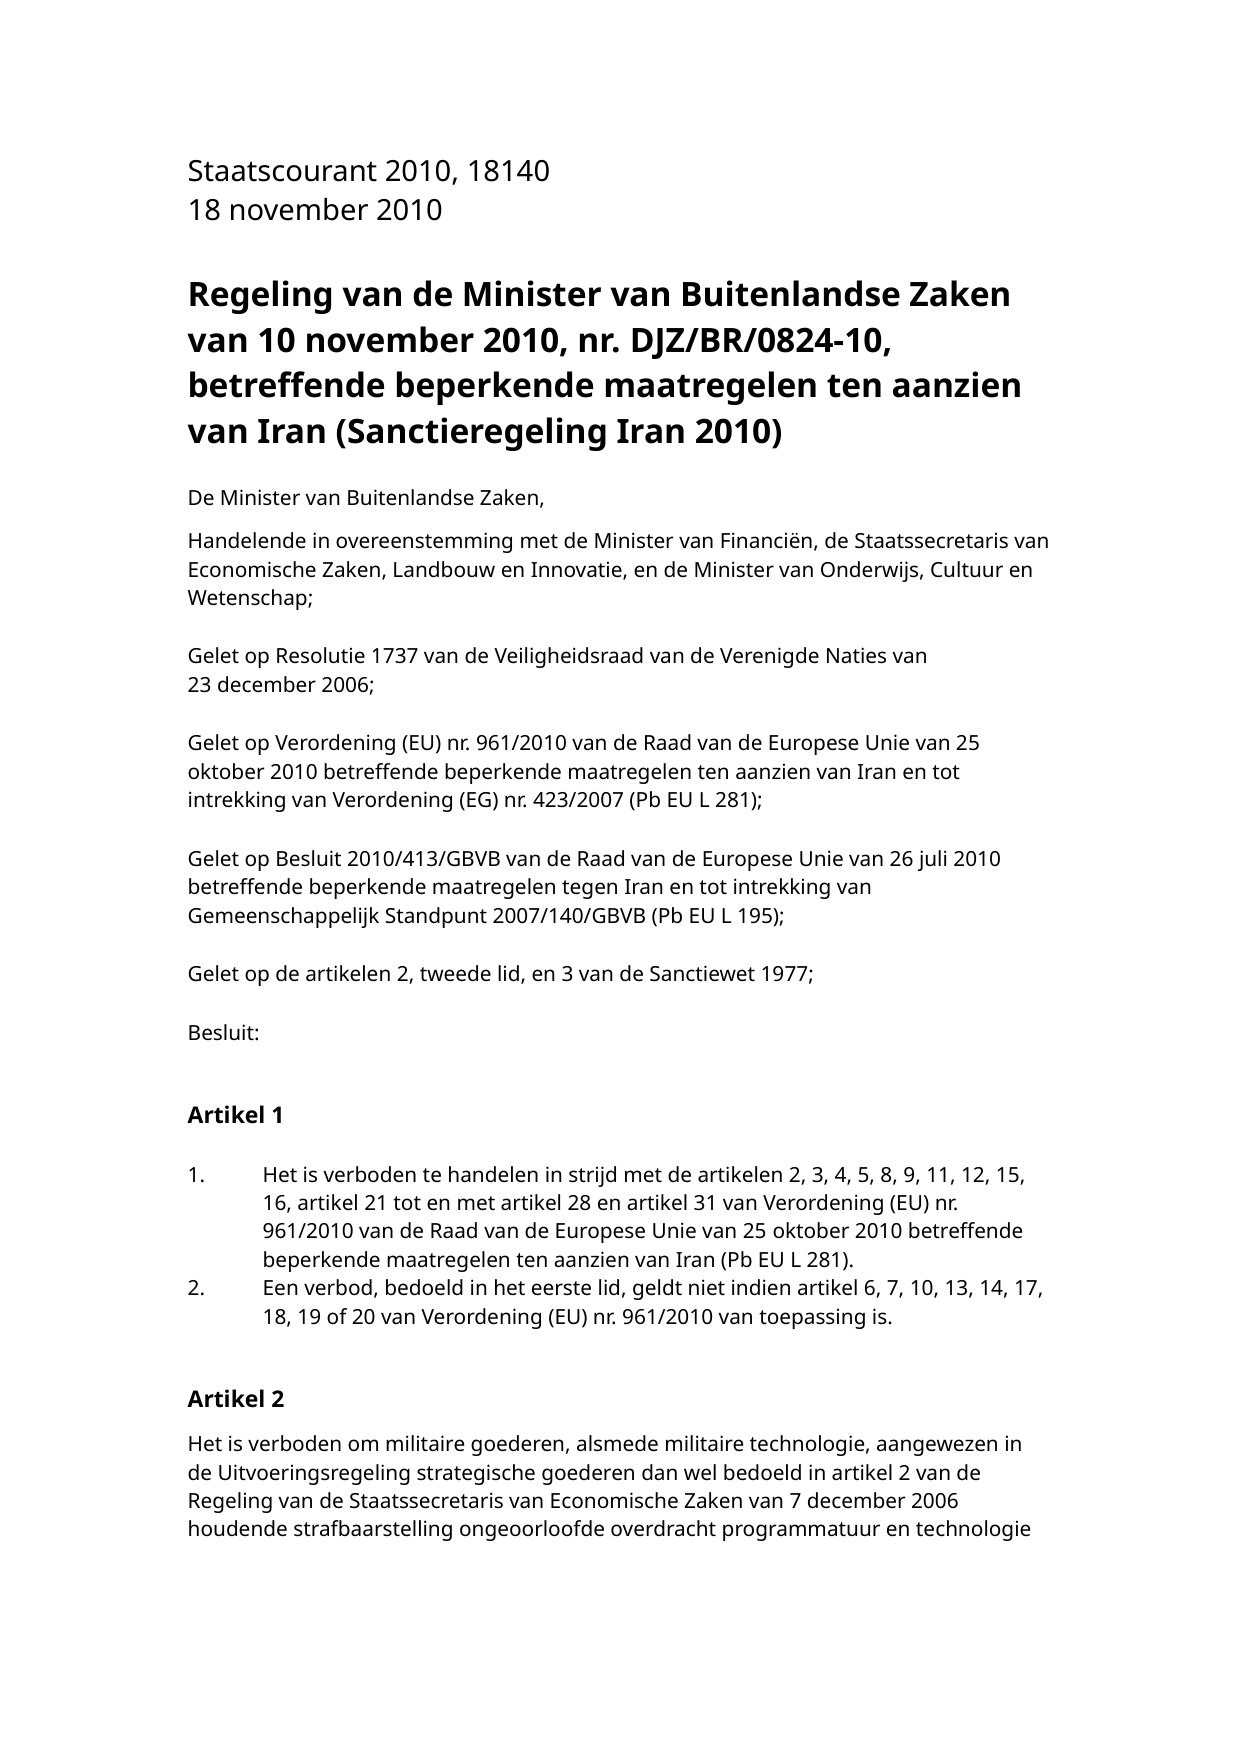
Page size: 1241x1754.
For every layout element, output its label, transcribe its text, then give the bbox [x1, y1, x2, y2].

list Het is verboden te handelen in strijd met de artikelen 2, 3, 4, 5, 8, 9, 11, 12, 15, 16, artikel 21 tot en met artikel 28 en artikel 31 van Verordening (EU) nr. 961/2010 van de Raad van de Europese Unie van 25 oktober 2010 betreffende beperkende maatregelen ten aanzien van Iran (Pb EU L 281). [187, 1160, 1053, 1273]
text Het is verboden om militaire goederen, alsmede militaire technologie, aangewezen in de Uitvoeringsregeling strategische goederen dan wel bedoeld in artikel 2 van de Regeling van de Staatssecretaris van Economische Zaken van 7 december 2006 houdende strafbaarstelling ongeoorloofde overdracht programmatuur en technologie [187, 1429, 1053, 1543]
subtitle Artikel 1 [187, 1098, 1053, 1130]
text Gelet op Resolutie 1737 van de Veiligheidsraad van de Verenigde Naties van 23 december 2006; [187, 642, 1053, 698]
text Besluit: [187, 1018, 1053, 1046]
text Gelet op Verordening (EU) nr. 961/2010 van de Raad van de Europese Unie van 25 oktober 2010 betreffende beperkende maatregelen ten aanzien van Iran en tot intrekking van Verordening (EG) nr. 423/2007 (Pb EU L 281); [187, 728, 1053, 814]
text 18 november 2010 [187, 190, 1053, 229]
subtitle Artikel 2 [187, 1383, 1053, 1414]
text Gelet op Besluit 2010/413/GBVB van de Raad van de Europese Unie van 26 juli 2010 betreffende beperkende maatregelen tegen Iran en tot intrekking van Gemeenschappelijk Standpunt 2007/140/GBVB (Pb EU L 195); [187, 844, 1053, 929]
text Handelende in overeenstemming met de Minister van Financiën, de Staatssecretaris van Economische Zaken, Landbouw en Innovatie, en de Minister van Onderwijs, Cultuur en Wetenschap; [187, 526, 1053, 612]
text Gelet op de artikelen 2, tweede lid, en 3 van de Sanctiewet 1977; [187, 959, 1053, 988]
list Een verbod, bedoeld in het eerste lid, geldt niet indien artikel 6, 7, 10, 13, 14, 17, 18, 19 of 20 van Verordening (EU) nr. 961/2010 van toepassing is. [187, 1273, 1053, 1330]
subtitle Regeling van de Minister van Buitenlandse Zaken van 10 november 2010, nr. DJZ/BR/0824-10, betreffende beperkende maatregelen ten aanzien van Iran (Sanctieregeling Iran 2010) [187, 271, 1053, 453]
text De Minister van Buitenlandse Zaken, [187, 483, 1053, 511]
text Staatscourant 2010, 18140 [187, 150, 1053, 190]
